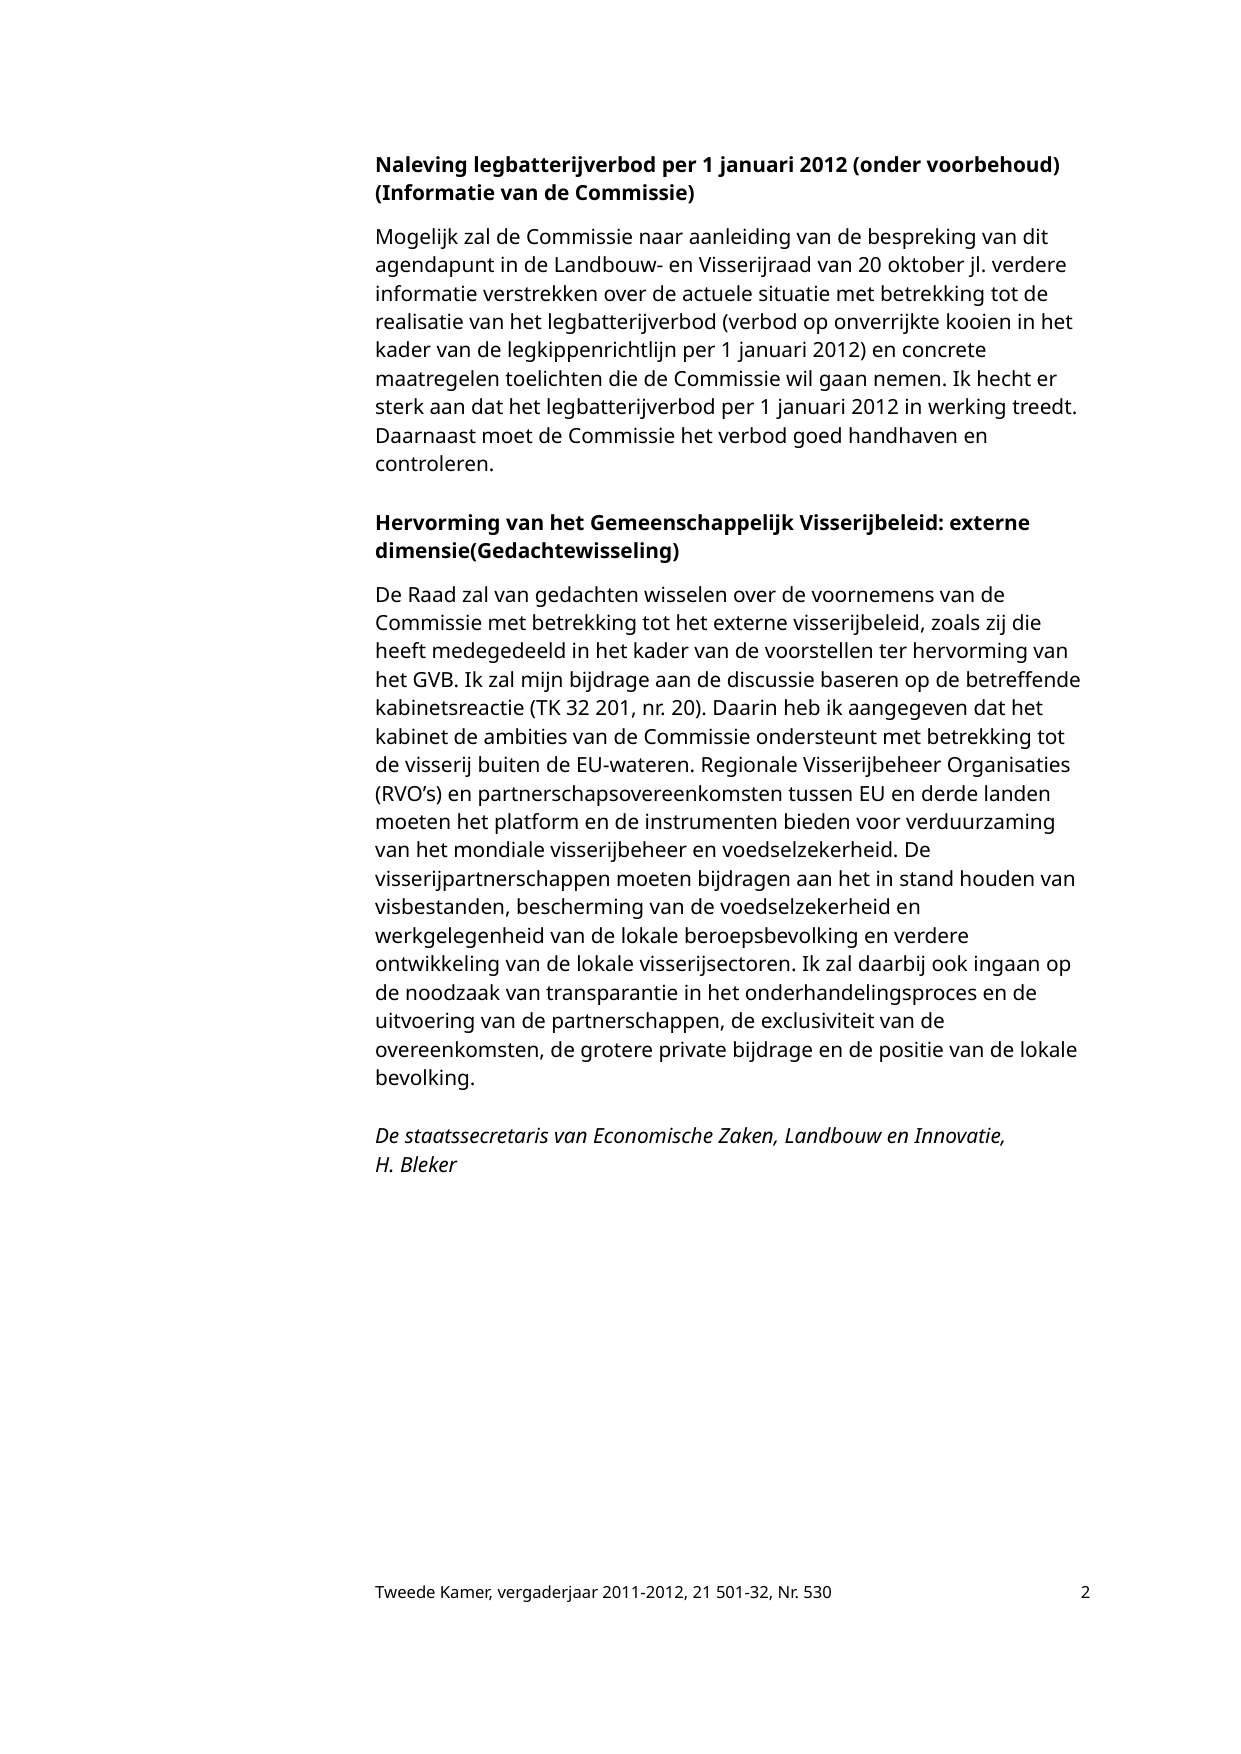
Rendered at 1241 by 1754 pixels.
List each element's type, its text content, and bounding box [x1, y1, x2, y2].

text Naleving legbatterijverbod per 1 januari 2012 (onder voorbehoud)(Informatie van de Commissie) [375, 150, 1090, 207]
text De staatssecretaris van Economische Zaken, Landbouw en Innovatie, [375, 1122, 1090, 1150]
text Mogelijk zal de Commissie naar aanleiding van de bespreking van dit agendapunt in de Landbouw- en Visserijraad van 20 oktober jl. verdere informatie verstrekken over de actuele situatie met betrekking tot de realisatie van het legbatterijverbod (verbod op onverrijkte kooien in het kader van de legkippenrichtlijn per 1 januari 2012) en concrete maatregelen toelichten die de Commissie wil gaan nemen. Ik hecht er sterk aan dat het legbatterijverbod per 1 januari 2012 in werking treedt. Daarnaast moet de Commissie het verbod goed handhaven en controleren. [375, 222, 1090, 478]
text De Raad zal van gedachten wisselen over de voornemens van de Commissie met betrekking tot het externe visserijbeleid, zoals zij die heeft medegedeeld in het kader van de voorstellen ter hervorming van het GVB. Ik zal mijn bijdrage aan de discussie baseren op de betreffende kabinetsreactie (TK 32 201, nr. 20). Daarin heb ik aangegeven dat het kabinet de ambities van de Commissie ondersteunt met betrekking tot de visserij buiten de EU-wateren. Regionale Visserijbeheer Organisaties (RVO’s) en partnerschapsovereenkomsten tussen EU en derde landen moeten het platform en de instrumenten bieden voor verduurzaming van het mondiale visserijbeheer en voedselzekerheid. De visserijpartnerschappen moeten bijdragen aan het in stand houden van visbestanden, bescherming van de voedselzekerheid en werkgelegenheid van de lokale beroepsbevolking en verdere ontwikkeling van de lokale visserijsectoren. Ik zal daarbij ook ingaan op de noodzaak van transparantie in het onderhandelingsproces en de uitvoering van de partnerschappen, de exclusiviteit van de overeenkomsten, de grotere private bijdrage en de positie van de lokale bevolking. [375, 580, 1090, 1092]
text Hervorming van het Gemeenschappelijk Visserijbeleid: externe dimensie(Gedachtewisseling) [375, 508, 1090, 565]
text H. Bleker [375, 1150, 1090, 1178]
